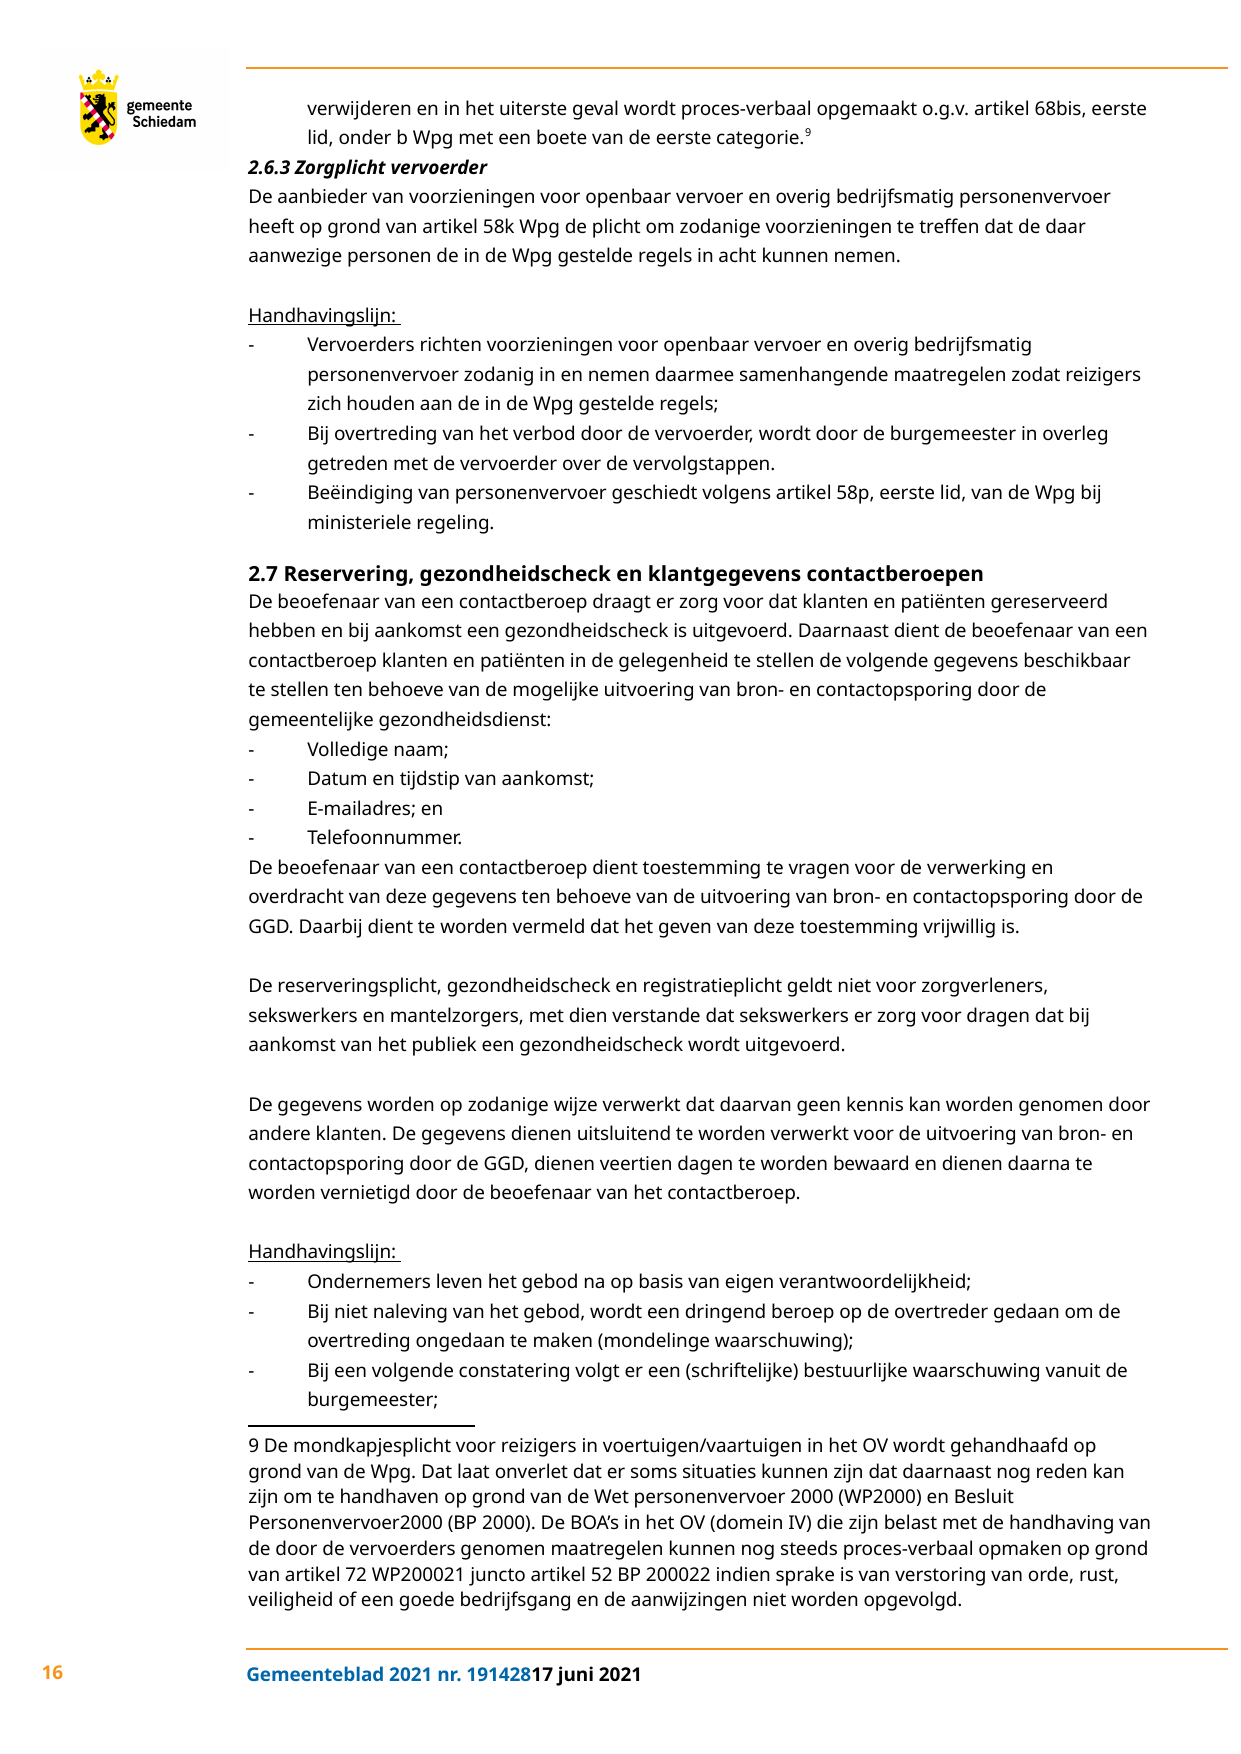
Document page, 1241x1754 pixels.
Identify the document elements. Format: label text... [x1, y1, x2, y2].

text De aanbieder van voorzieningen voor openbaar vervoer en overig bedrijfsmatig personenvervoer heeft op grond van artikel 58k Wpg de plicht om zodanige voorzieningen te treffen dat de daar aanwezige personen de in de Wpg gestelde regels in acht kunnen nemen. [248, 183, 1152, 268]
list E-mailadres; en [248, 795, 1152, 821]
list Volledige naam; [248, 736, 1152, 761]
text De beoefenaar van een contactberoep draagt er zorg voor dat klanten en patiënten gereserveerd hebben en bij aankomst een gezondheidscheck is uitgevoerd. Daarnaast dient de beoefenaar van een contactberoep klanten en patiënten in de gelegenheid te stellen de volgende gegevens beschikbaar te stellen ten behoeve van de mogelijke uitvoering van bron- en contactopsporing door de gemeentelijke gezondheidsdienst: [248, 588, 1152, 732]
text De gegevens worden op zodanige wijze verwerkt dat daarvan geen kennis kan worden genomen door andere klanten. De gegevens dienen uitsluitend te worden verwerkt voor de uitvoering van bron- en contactopsporing door de GGD, dienen veertien dagen te worden bewaard en dienen daarna te worden vernietigd door de beoefenaar van het contactberoep. [248, 1091, 1152, 1205]
text 2.6.3 Zorgplicht vervoerder [248, 154, 1152, 180]
list Vervoerders richten voorzieningen voor openbaar vervoer en overig bedrijfsmatig personenvervoer zodanig in en nemen daarmee samenhangende maatregelen zodat reizigers zich houden aan de in de Wpg gestelde regels; [248, 331, 1152, 416]
list De mondkapjesplicht voor reizigers in voertuigen/vaartuigen in het OV wordt gehandhaafd op grond van de Wpg. Dat laat onverlet dat er soms situaties kunnen zijn dat daarnaast nog reden kan zijn om te handhaven op grond van de Wet personenvervoer 2000 (WP2000) en Besluit Personenvervoer2000 (BP 2000). De BOA’s in het OV (domein IV) die zijn belast met de handhaving van de door de vervoerders genomen maatregelen kunnen nog steeds proces-verbaal opmaken op grond van artikel 72 WP200021 juncto artikel 52 BP 200022 indien sprake is van verstoring van orde, rust, veiligheid of een goede bedrijfsgang en de aanwijzingen niet worden opgevolgd. [248, 1432, 1152, 1612]
list Bij een volgende constatering volgt er een (schriftelijke) bestuurlijke waarschuwing vanuit de burgemeester; [248, 1357, 1152, 1412]
text De beoefenaar van een contactberoep dient toestemming te vragen voor de verwerking en overdracht van deze gegevens ten behoeve van de uitvoering van bron- en contactopsporing door de GGD. Daarbij dient te worden vermeld dat het geven van deze toestemming vrijwillig is. [248, 854, 1152, 939]
text Handhavingslijn: [248, 302, 1152, 328]
picture [41, 47, 231, 172]
text De reserveringsplicht, gezondheidscheck en registratieplicht geldt niet voor zorgverleners, sekswerkers en mantelzorgers, met dien verstande dat sekswerkers er zorg voor dragen dat bij aankomst van het publiek een gezondheidscheck wordt uitgevoerd. [248, 972, 1152, 1057]
list verwijderen en in het uiterste geval wordt proces-verbaal opgemaakt o.g.v. artikel 68bis, eerste lid, onder b Wpg met een boete van de eerste categorie. [248, 95, 1152, 150]
text Handhavingslijn: [248, 1239, 1152, 1264]
list Ondernemers leven het gebod na op basis van eigen verantwoordelijkheid; [248, 1268, 1152, 1294]
list Bij niet naleving van het gebod, wordt een dringend beroep op de overtreder gedaan om de overtreding ongedaan te maken (mondelinge waarschuwing); [248, 1298, 1152, 1353]
list Telefoonnummer. [248, 824, 1152, 850]
list Datum en tijdstip van aankomst; [248, 765, 1152, 791]
list Bij overtreding van het verbod door de vervoerder, wordt door de burgemeester in overleg getreden met de vervoerder over de vervolgstappen. [248, 420, 1152, 476]
text 2.7 Reservering, gezondheidscheck en klantgegevens contactberoepen [248, 559, 1152, 588]
list Beëindiging van personenvervoer geschiedt volgens artikel 58p, eerste lid, van de Wpg bij ministeriele regeling. [248, 479, 1152, 535]
